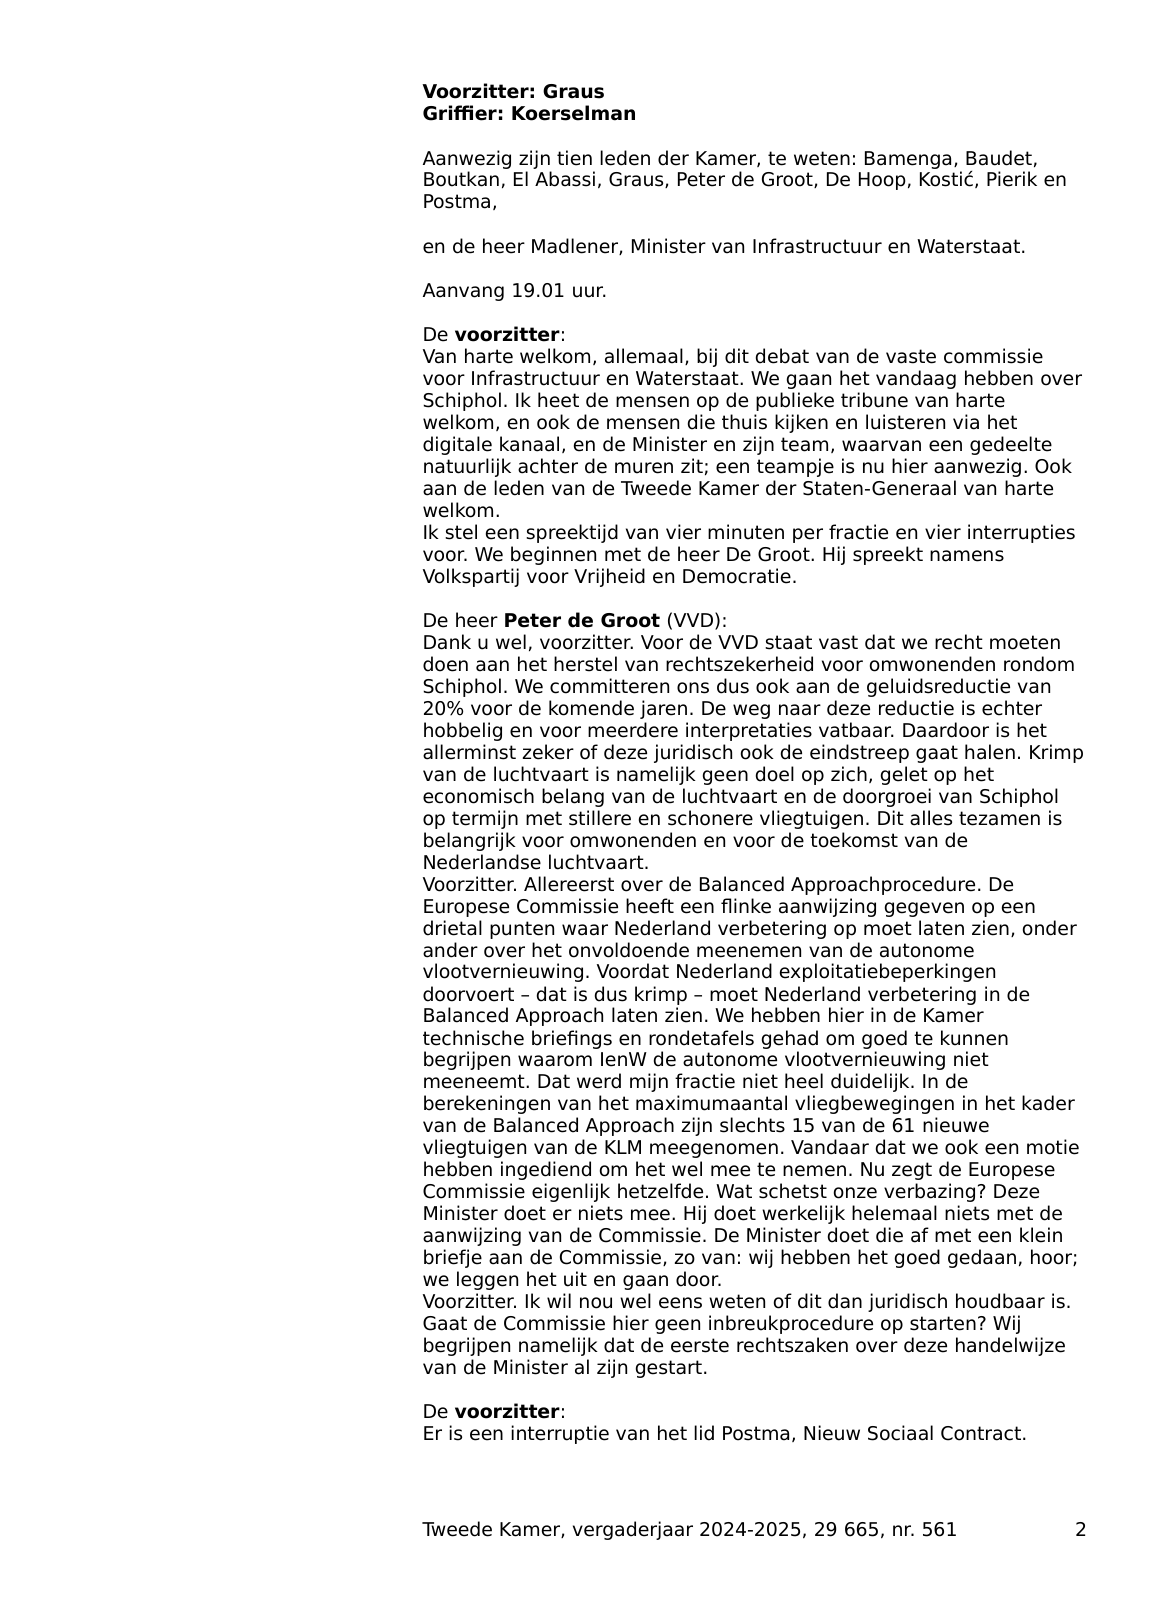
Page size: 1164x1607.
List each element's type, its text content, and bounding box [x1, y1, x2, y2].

text Ik stel een spreektijd van vier minuten per fractie en vier interrupties voor. We beginnen met de heer De Groot. Hij spreekt namens Volkspartij voor Vrijheid en Democratie. [422, 522, 1087, 588]
text De voorzitter: [422, 1401, 1087, 1423]
text Griffier: Koerselman [422, 103, 1087, 125]
text Aanwezig zijn tien leden der Kamer, te weten: Bamenga, Baudet, Boutkan, El Abassi, Graus, Peter de Groot, De Hoop, Kostić, Pierik en Postma, [422, 147, 1087, 213]
text De voorzitter: [422, 324, 1087, 346]
text en de heer Madlener, Minister van Infrastructuur en Waterstaat. [422, 236, 1087, 257]
text Er is een interruptie van het lid Postma, Nieuw Sociaal Contract. [422, 1423, 1087, 1445]
text Dank u wel, voorzitter. Voor de VVD staat vast dat we recht moeten doen aan het herstel van rechtszekerheid voor omwonenden rondom Schiphol. We committeren ons dus ook aan de geluidsreductie van 20% voor de komende jaren. De weg naar deze reductie is echter hobbelig en voor meerdere interpretaties vatbaar. Daardoor is het allerminst zeker of deze juridisch ook de eindstreep gaat halen. Krimp van de luchtvaart is namelijk geen doel op zich, gelet op het economisch belang van de luchtvaart en de doorgroei van Schiphol op termijn met stillere en schonere vliegtuigen. Dit alles tezamen is belangrijk voor omwonenden en voor de toekomst van de Nederlandse luchtvaart. [422, 632, 1087, 873]
text Voorzitter. Ik wil nou wel eens weten of dit dan juridisch houdbaar is. Gaat de Commissie hier geen inbreukprocedure op starten? Wij begrijpen namelijk dat de eerste rechtszaken over deze handelwijze van de Minister al zijn gestart. [422, 1291, 1087, 1379]
text Van harte welkom, allemaal, bij dit debat van de vaste commissie voor Infrastructuur en Waterstaat. We gaan het vandaag hebben over Schiphol. Ik heet de mensen op de publieke tribune van harte welkom, en ook de mensen die thuis kijken en luisteren via het digitale kanaal, en de Minister en zijn team, waarvan een gedeelte natuurlijk achter de muren zit; een teampje is nu hier aanwezig. Ook aan de leden van de Tweede Kamer der Staten-Generaal van harte welkom. [422, 346, 1087, 522]
text Voorzitter: Graus [422, 81, 1087, 103]
text De heer Peter de Groot (VVD): [422, 610, 1087, 632]
text Aanvang 19.01 uur. [422, 280, 1087, 302]
text Voorzitter. Allereerst over de Balanced Approachprocedure. De Europese Commissie heeft een flinke aanwijzing gegeven op een drietal punten waar Nederland verbetering op moet laten zien, onder ander over het onvoldoende meenemen van de autonome vlootvernieuwing. Voordat Nederland exploitatiebeperkingen doorvoert – dat is dus krimp – moet Nederland verbetering in de Balanced Approach laten zien. We hebben hier in de Kamer technische briefings en rondetafels gehad om goed te kunnen begrijpen waarom IenW de autonome vlootvernieuwing niet meeneemt. Dat werd mijn fractie niet heel duidelijk. In de berekeningen van het maximumaantal vliegbewegingen in het kader van de Balanced Approach zijn slechts 15 van de 61 nieuwe vliegtuigen van de KLM meegenomen. Vandaar dat we ook een motie hebben ingediend om het wel mee te nemen. Nu zegt de Europese Commissie eigenlijk hetzelfde. Wat schetst onze verbazing? Deze Minister doet er niets mee. Hij doet werkelijk helemaal niets met de aanwijzing van de Commissie. De Minister doet die af met een klein briefje aan de Commissie, zo van: wij hebben het goed gedaan, hoor; we leggen het uit en gaan door. [422, 873, 1087, 1291]
